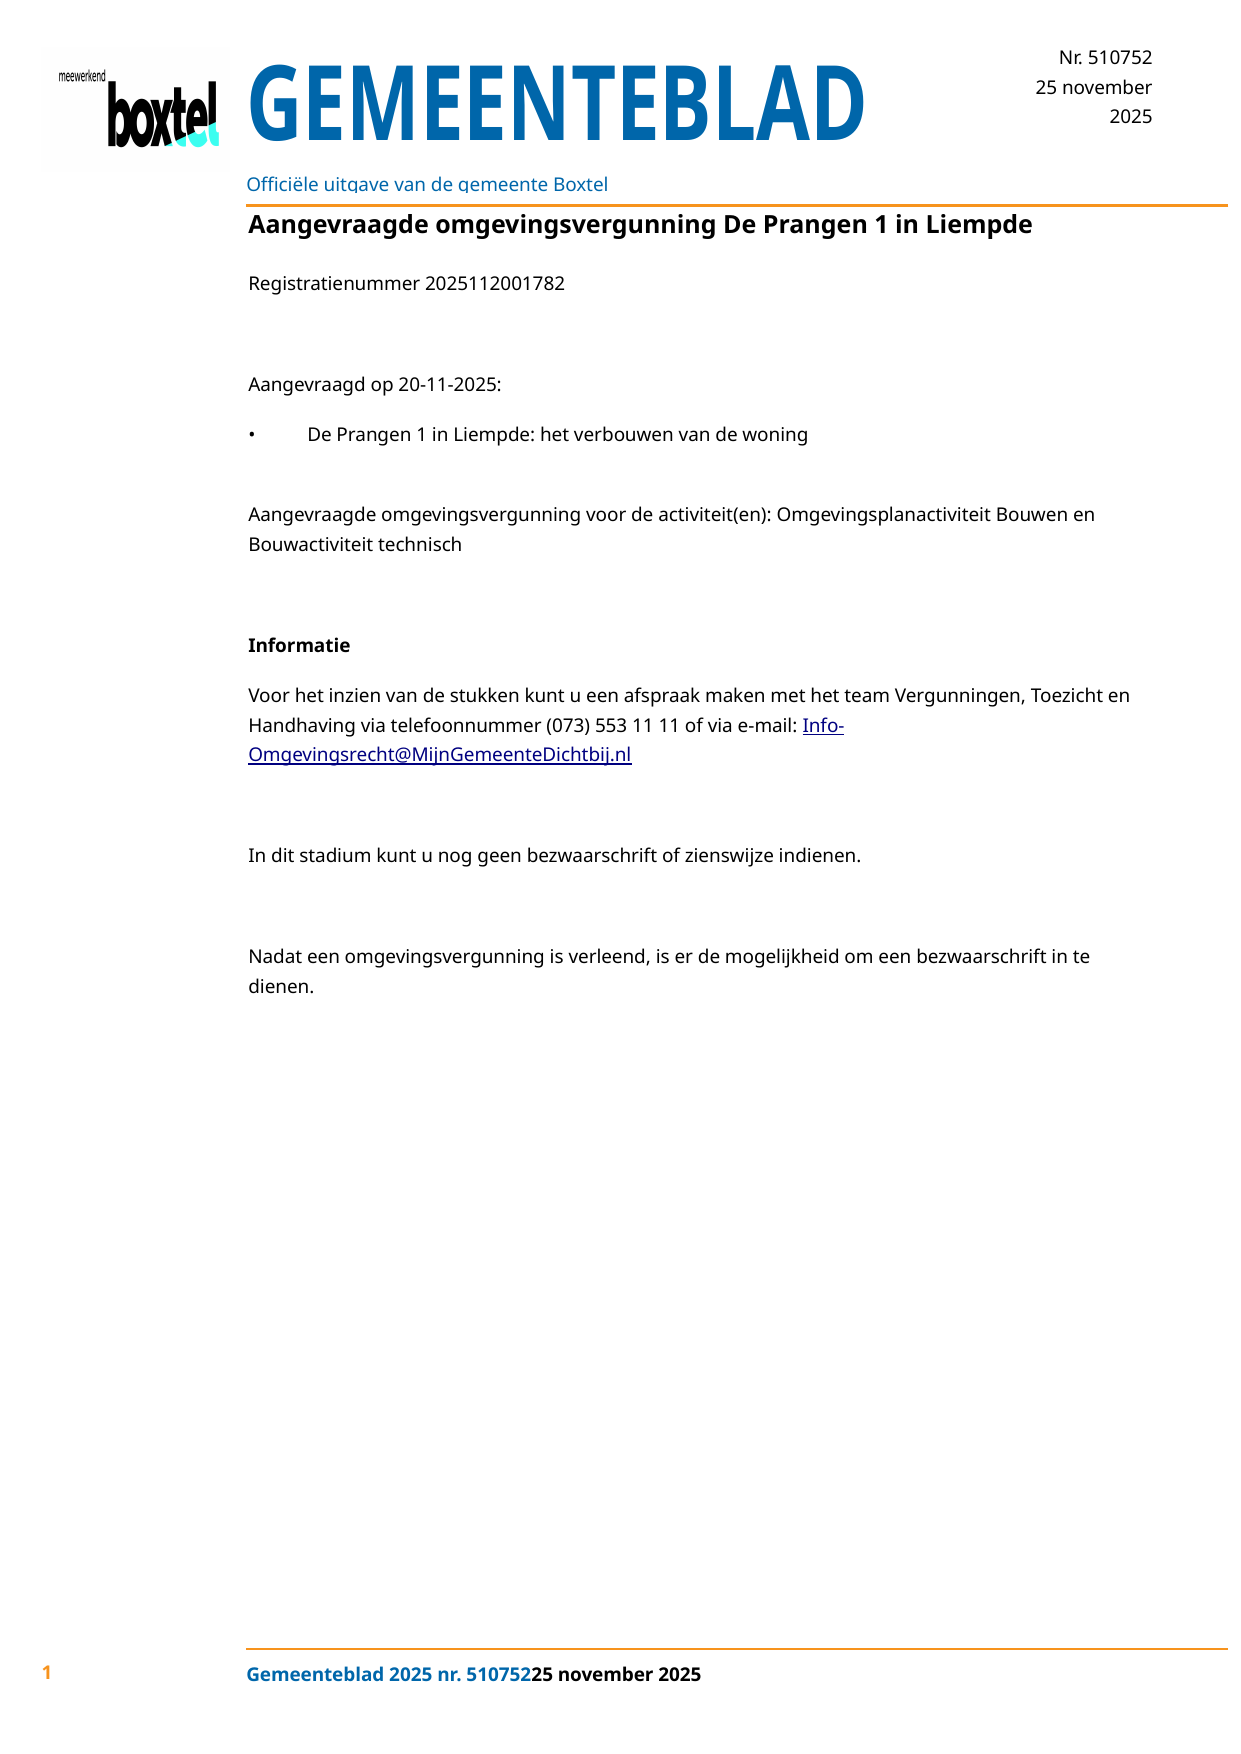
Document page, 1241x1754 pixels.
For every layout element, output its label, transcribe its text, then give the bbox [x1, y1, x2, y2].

text Informatie [248, 632, 1152, 658]
text Nadat een omgevingsvergunning is verleend, is er de mogelijkheid om een bezwaarschrift in te dienen. [248, 943, 1152, 998]
picture [41, 47, 231, 172]
list De Prangen 1 in Liempde: het verbouwen van de woning [248, 422, 1152, 447]
text In dit stadium kunt u nog geen bezwaarschrift of zienswijze indienen. [248, 842, 1152, 868]
text Aangevraagd op 20-11-2025: [248, 371, 1152, 397]
text Voor het inzien van de stukken kunt u een afspraak maken met het team Vergunningen, Toezicht en Handhaving via telefoonnummer (073) 553 11 11 of via e-mail: Info-Omgevingsrecht@MijnGemeenteDichtbij.nl [248, 682, 1152, 767]
text Aangevraagde omgevingsvergunning De Prangen 1 in Liempde [248, 207, 1152, 241]
text Aangevraagde omgevingsvergunning voor de activiteit(en): Omgevingsplanactiviteit Bouwen en Bouwactiviteit technisch [248, 502, 1152, 557]
text Registratienummer 2025112001782 [248, 270, 1152, 296]
